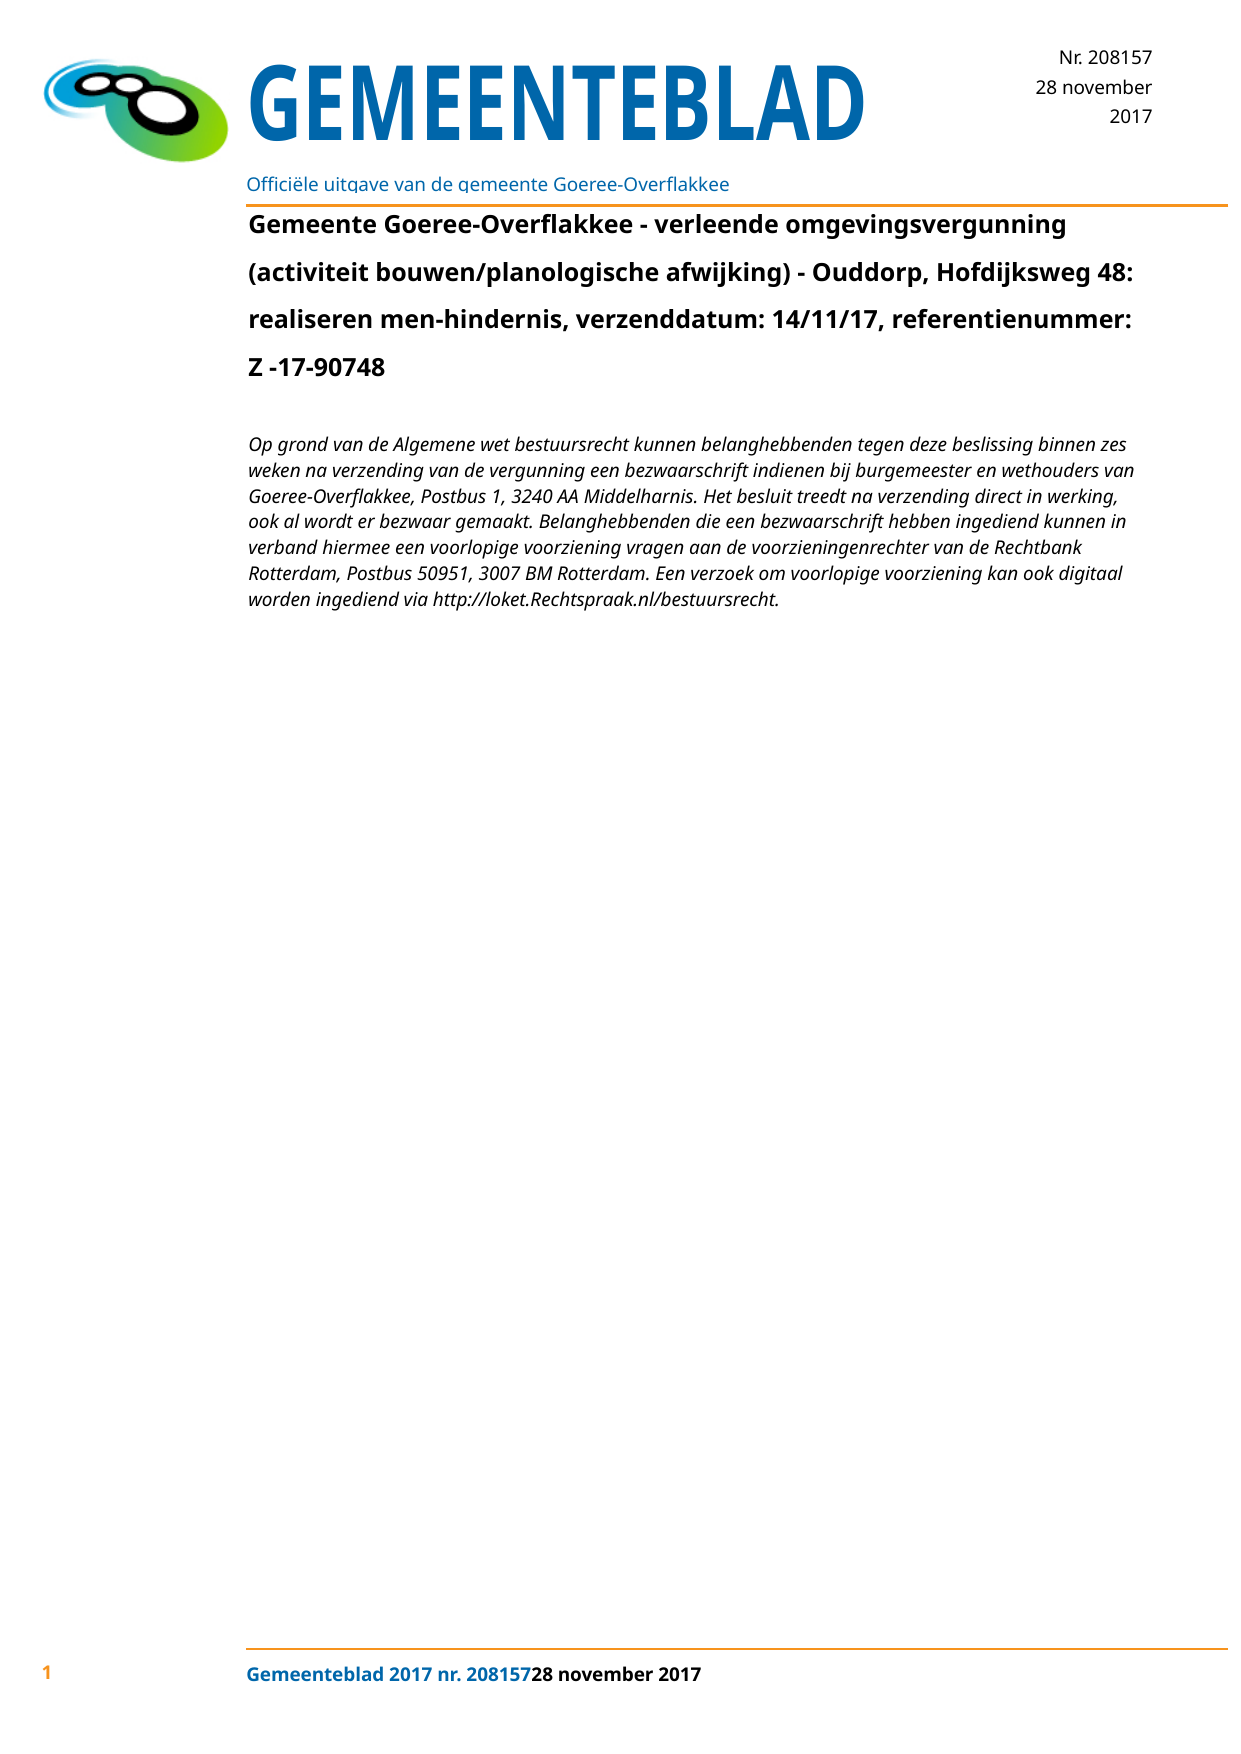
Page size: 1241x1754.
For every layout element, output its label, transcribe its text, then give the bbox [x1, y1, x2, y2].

picture [41, 47, 231, 172]
text Gemeente Goeree-Overflakkee - verleende omgevingsvergunning (activiteit bouwen/planologische afwijking) - Ouddorp, Hofdijksweg 48: realiseren men-hindernis, verzenddatum: 14/11/17, referentienummer: Z -17-90748 [248, 207, 1152, 384]
text Op grond van de Algemene wet bestuursrecht kunnen belanghebbenden tegen deze beslissing binnen zes weken na verzending van de vergunning een bezwaarschrift indienen bij burgemeester en wethouders van Goeree-Overflakkee, Postbus 1, 3240 AA Middelharnis. Het besluit treedt na verzending direct in werking, ook al wordt er bezwaar gemaakt. Belanghebbenden die een bezwaarschrift hebben ingediend kunnen in verband hiermee een voorlopige voorziening vragen aan de voorzieningenrechter van de Rechtbank Rotterdam, Postbus 50951, 3007 BM Rotterdam. Een verzoek om voorlopige voorziening kan ook digitaal worden ingediend via http://loket.Rechtspraak.nl/bestuursrecht. [248, 431, 1152, 611]
